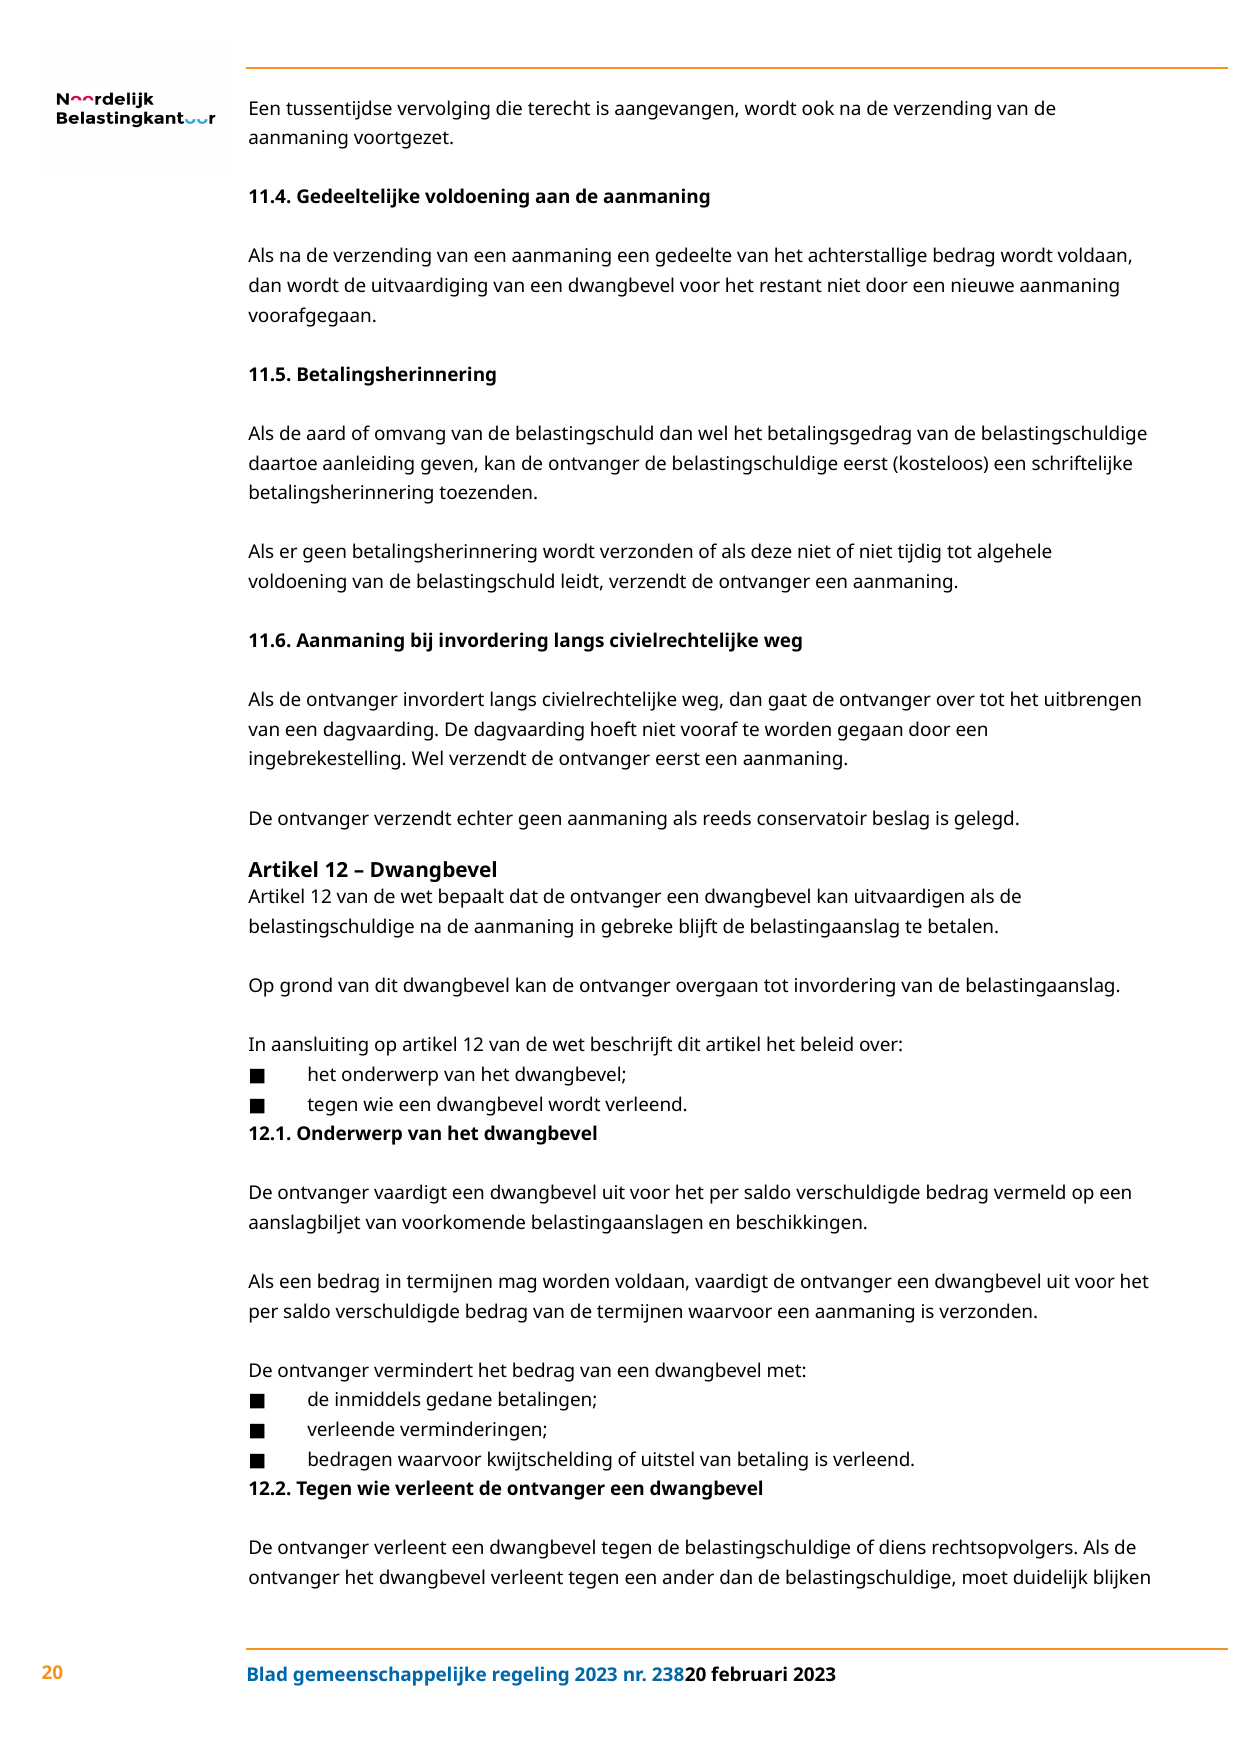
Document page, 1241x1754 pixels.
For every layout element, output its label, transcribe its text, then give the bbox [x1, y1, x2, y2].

text Artikel 12 van de wet bepaalt dat de ontvanger een dwangbevel kan uitvaardigen als de belastingschuldige na de aanmaning in gebreke blijft de belastingaanslag te betalen. [248, 884, 1152, 939]
text De ontvanger vermindert het bedrag van een dwangbevel met: [248, 1357, 1152, 1383]
text De ontvanger verleent een dwangbevel tegen de belastingschuldige of diens rechtsopvolgers. Als de ontvanger het dwangbevel verleent tegen een ander dan de belastingschuldige, moet duidelijk blijken [248, 1534, 1152, 1590]
list de inmiddels gedane betalingen; [248, 1387, 1152, 1412]
text Als er geen betalingsherinnering wordt verzonden of als deze niet of niet tijdig tot algehele voldoening van de belastingschuld leidt, verzendt de ontvanger een aanmaning. [248, 538, 1152, 594]
text 11.4. Gedeeltelijke voldoening aan de aanmaning [248, 183, 1152, 209]
text 11.6. Aanmaning bij invordering langs civielrechtelijke weg [248, 627, 1152, 653]
text Als na de verzending van een aanmaning een gedeelte van het achterstallige bedrag wordt voldaan, dan wordt de uitvaardiging van een dwangbevel voor het restant niet door een nieuwe aanmaning voorafgegaan. [248, 243, 1152, 328]
text De ontvanger verzendt echter geen aanmaning als reeds conservatoir beslag is gelegd. [248, 805, 1152, 831]
text Op grond van dit dwangbevel kan de ontvanger overgaan tot invordering van de belastingaanslag. [248, 972, 1152, 998]
text 11.5. Betalingsherinnering [248, 361, 1152, 387]
text Als een bedrag in termijnen mag worden voldaan, vaardigt de ontvanger een dwangbevel uit voor het per saldo verschuldigde bedrag van de termijnen waarvoor een aanmaning is verzonden. [248, 1268, 1152, 1323]
text 12.1. Onderwerp van het dwangbevel [248, 1120, 1152, 1146]
list het onderwerp van het dwangbevel; [248, 1061, 1152, 1087]
list bedragen waarvoor kwijtschelding of uitstel van betaling is verleend. [248, 1446, 1152, 1471]
text In aansluiting op artikel 12 van de wet beschrijft dit artikel het beleid over: [248, 1032, 1152, 1057]
text Artikel 12 – Dwangbevel [248, 855, 1152, 884]
text 12.2. Tegen wie verleent de ontvanger een dwangbevel [248, 1475, 1152, 1501]
text Als de ontvanger invordert langs civielrechtelijke weg, dan gaat de ontvanger over tot het uitbrengen van een dagvaarding. De dagvaarding hoeft niet vooraf te worden gegaan door een ingebrekestelling. Wel verzendt de ontvanger eerst een aanmaning. [248, 686, 1152, 771]
text Een tussentijdse vervolging die terecht is aangevangen, wordt ook na de verzending van de aanmaning voortgezet. [248, 95, 1152, 150]
list tegen wie een dwangbevel wordt verleend. [248, 1091, 1152, 1116]
text De ontvanger vaardigt een dwangbevel uit voor het per saldo verschuldigde bedrag vermeld op een aanslagbiljet van voorkomende belastingaanslagen en beschikkingen. [248, 1179, 1152, 1235]
picture [41, 47, 231, 172]
list verleende verminderingen; [248, 1416, 1152, 1442]
text Als de aard of omvang van de belastingschuld dan wel het betalingsgedrag van de belastingschuldige daartoe aanleiding geven, kan de ontvanger de belastingschuldige eerst (kosteloos) een schriftelijke betalingsherinnering toezenden. [248, 420, 1152, 505]
